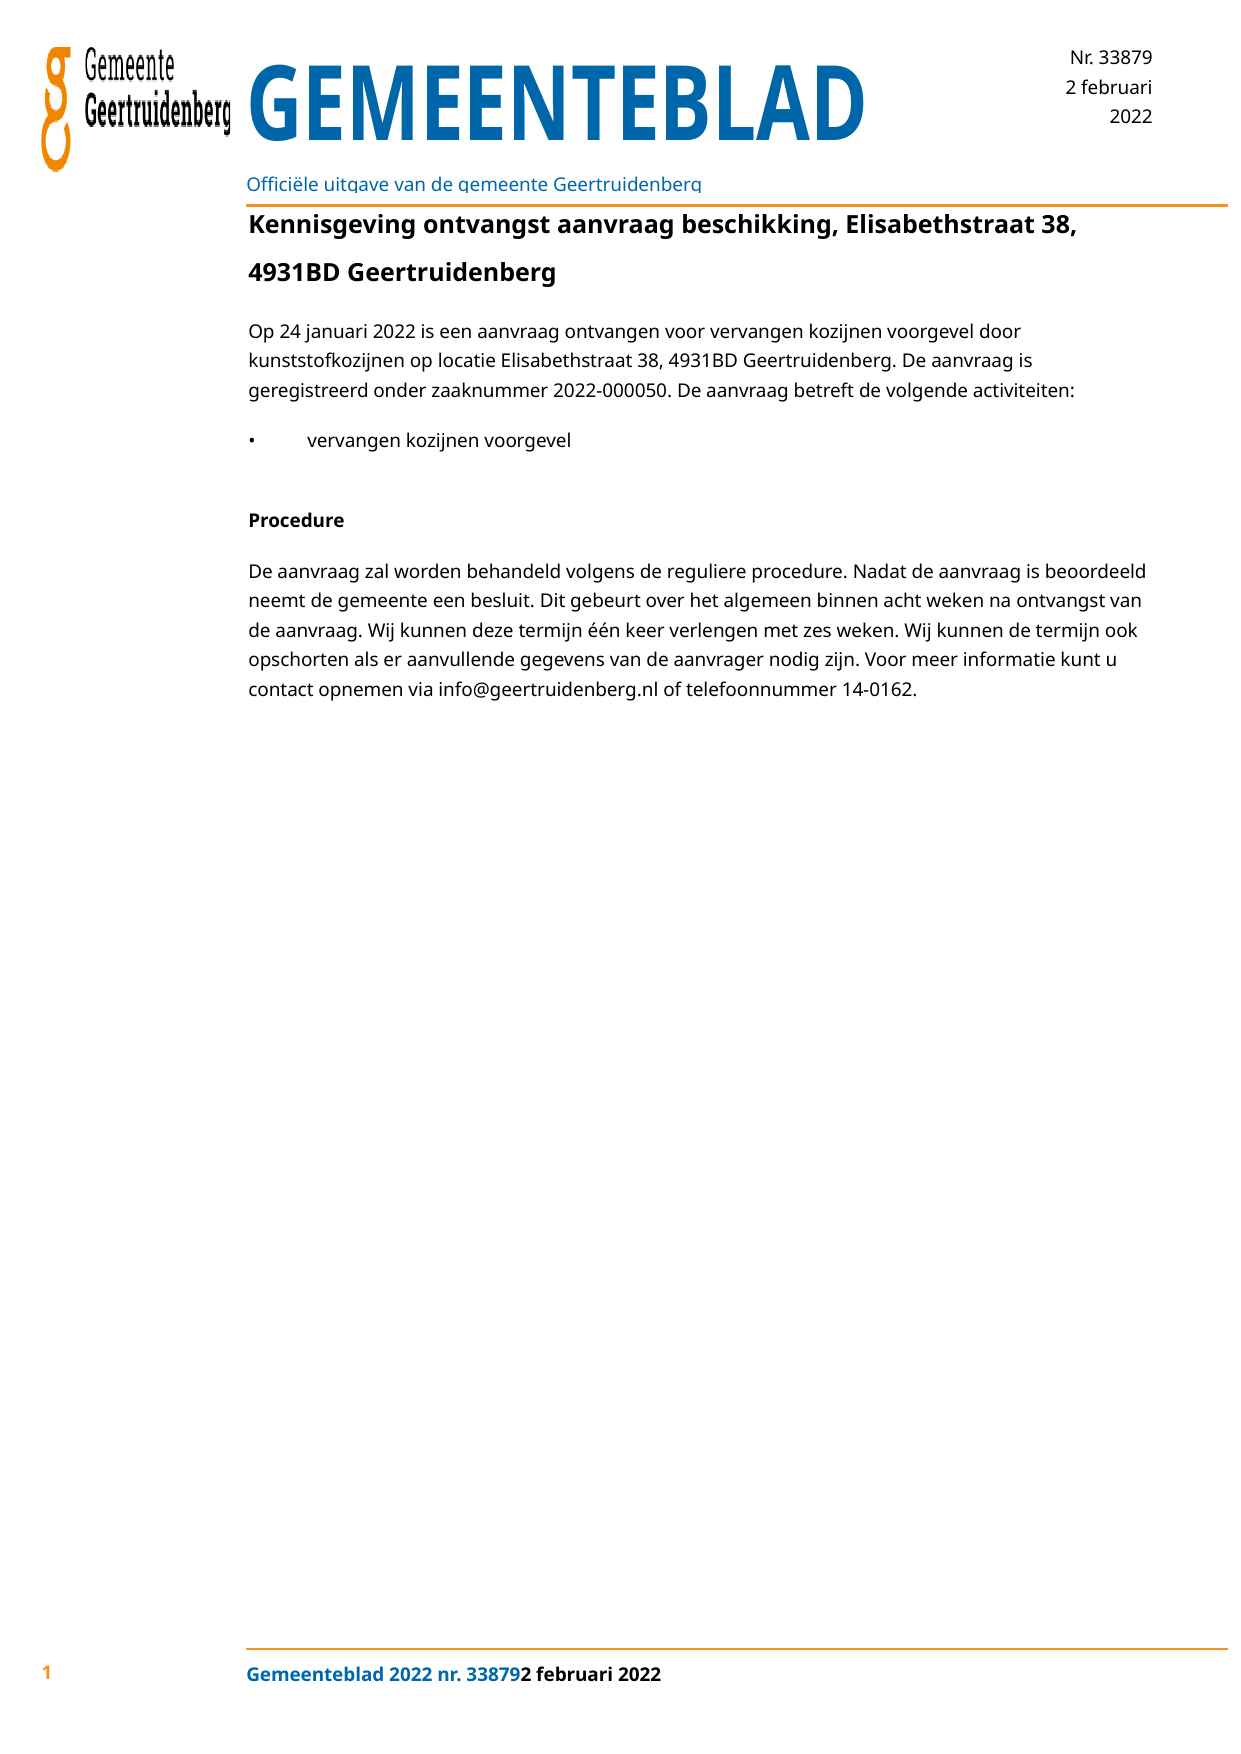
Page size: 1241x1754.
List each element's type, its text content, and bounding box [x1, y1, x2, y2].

text Kennisgeving ontvangst aanvraag beschikking, Elisabethstraat 38, 4931BD Geertruidenberg [248, 207, 1152, 288]
list vervangen kozijnen voorgevel [248, 427, 1152, 453]
text De aanvraag zal worden behandeld volgens de reguliere procedure. Nadat de aanvraag is beoordeeld neemt de gemeente een besluit. Dit gebeurt over het algemeen binnen acht weken na ontvangst van de aanvraag. Wij kunnen deze termijn één keer verlengen met zes weken. Wij kunnen de termijn ook opschorten als er aanvullende gegevens van de aanvrager nodig zijn. Voor meer informatie kunt u contact opnemen via info@geertruidenberg.nl of telefoonnummer 14-0162. [248, 558, 1152, 702]
picture [41, 47, 231, 172]
text Procedure [248, 507, 1152, 533]
text Op 24 januari 2022 is een aanvraag ontvangen voor vervangen kozijnen voorgevel door kunststofkozijnen op locatie Elisabethstraat 38, 4931BD Geertruidenberg. De aanvraag is geregistreerd onder zaaknummer 2022-000050. De aanvraag betreft de volgende activiteiten: [248, 318, 1152, 403]
